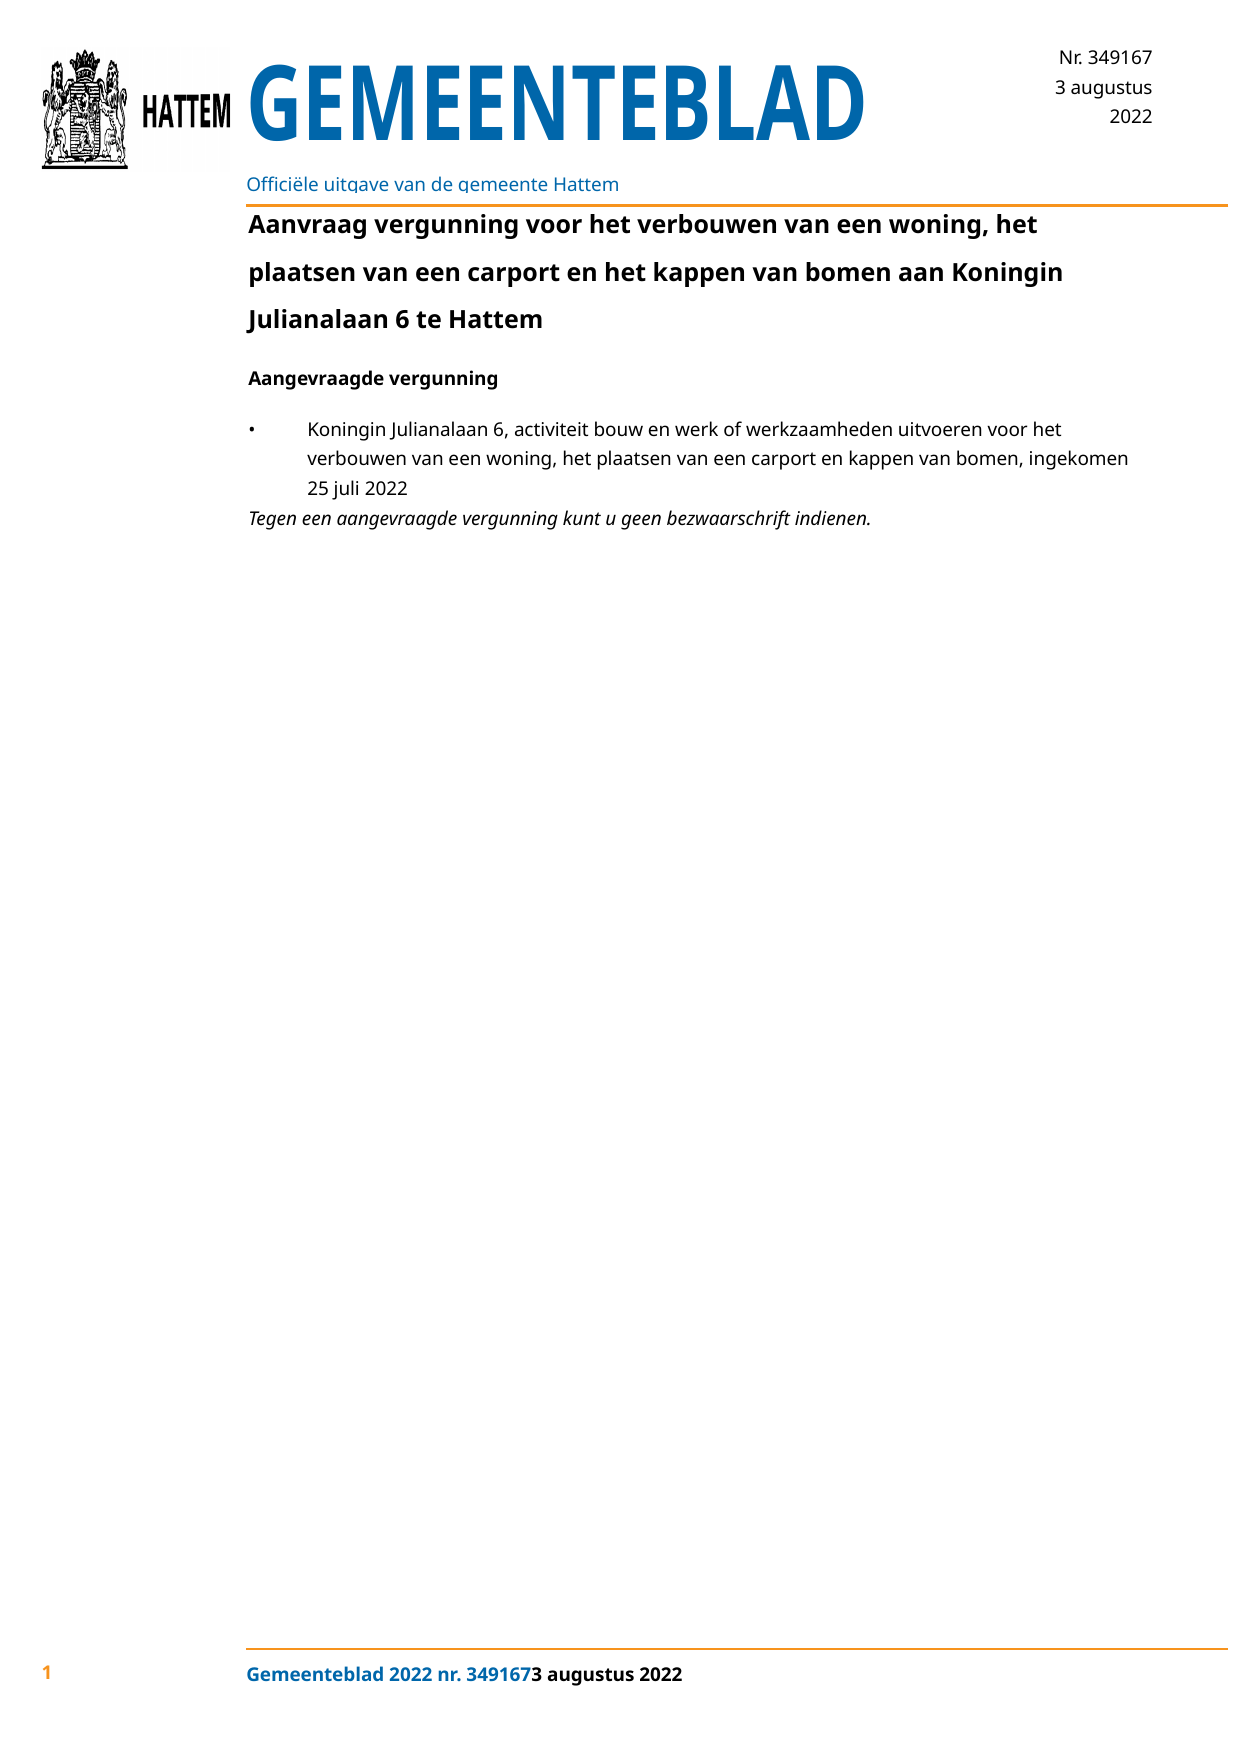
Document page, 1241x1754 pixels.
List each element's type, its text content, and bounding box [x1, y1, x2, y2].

list Koningin Julianalaan 6, activiteit bouw en werk of werkzaamheden uitvoeren voor het verbouwen van een woning, het plaatsen van een carport en kappen van bomen, ingekomen 25 juli 2022 [248, 416, 1152, 501]
picture [41, 47, 231, 172]
text Aangevraagde vergunning [248, 366, 1152, 391]
text Aanvraag vergunning voor het verbouwen van een woning, het plaatsen van een carport en het kappen van bomen aan Koningin Julianalaan 6 te Hattem [248, 207, 1152, 336]
text Tegen een aangevraagde vergunning kunt u geen bezwaarschrift indienen. [248, 505, 1152, 530]
